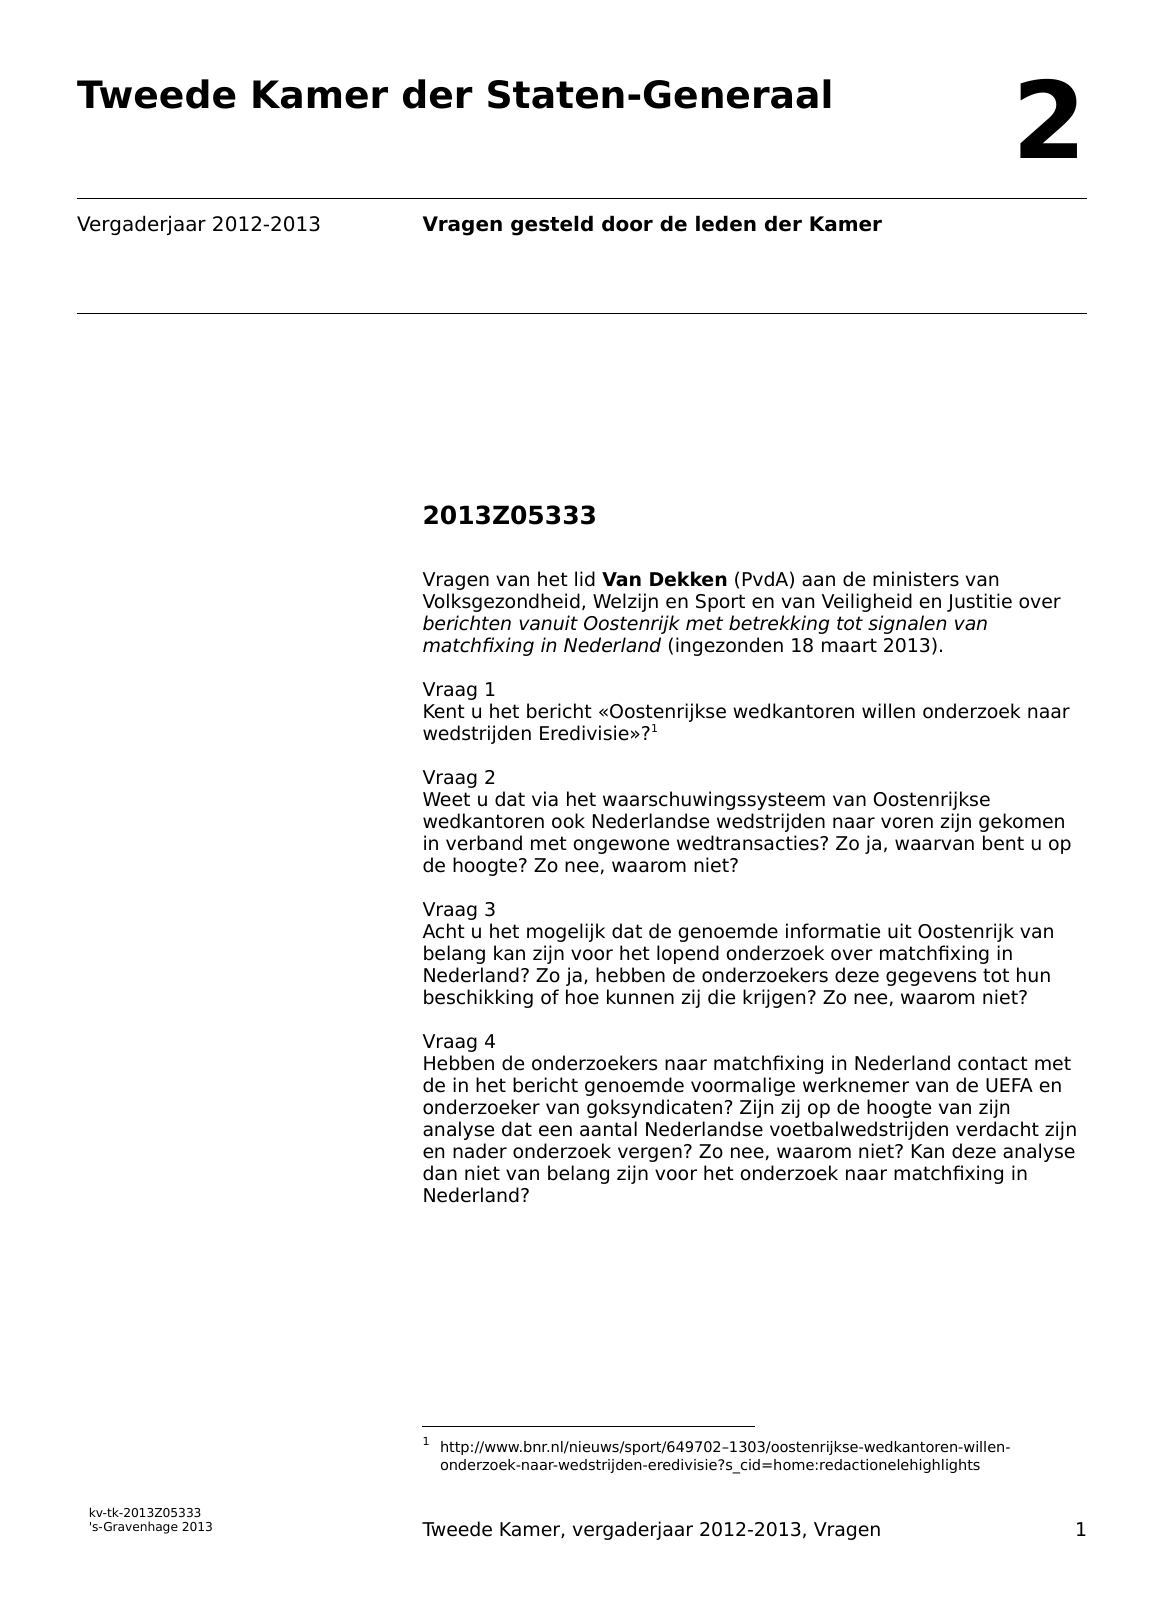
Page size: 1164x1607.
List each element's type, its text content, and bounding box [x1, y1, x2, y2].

table_header 2 [886, 59, 1087, 198]
text Vraag 4 [422, 1031, 1087, 1053]
text Vraag 2 [422, 767, 1087, 789]
text Kent u het bericht «Oostenrijkse wedkantoren willen onderzoek naar wedstrijden Eredivisie»? [422, 701, 1087, 745]
text Vraag 3 [422, 899, 1087, 921]
text Acht u het mogelijk dat de genoemde informatie uit Oostenrijk van belang kan zijn voor het lopend onderzoek over matchfixing in Nederland? Zo ja, hebben de onderzoekers deze gegevens tot hun beschikking of hoe kunnen zij die krijgen? Zo nee, waarom niet? [422, 921, 1087, 1009]
text Vraag 1 [422, 679, 1087, 701]
table_header Tweede Kamer der Staten-Generaal [77, 59, 886, 198]
text http://www.bnr.nl/nieuws/sport/649702–1303/oostenrijkse-wedkantoren-willen-onderzoek-naar-wedstrijden-eredivisie?s_cid=home:redactionelehighlights [422, 1435, 1087, 1474]
table_cell Vragen gesteld door de leden der Kamer [422, 199, 1087, 313]
text 's-Gravenhage 2013 [88, 1520, 323, 1534]
text 2013Z05333 [422, 501, 1087, 531]
text Weet u dat via het waarschuwingssysteem van Oostenrijkse wedkantoren ook Nederlandse wedstrijden naar voren zijn gekomen in verband met ongewone wedtransacties? Zo ja, waarvan bent u op de hoogte? Zo nee, waarom niet? [422, 789, 1087, 877]
text kv-tk-2013Z05333 [88, 1506, 323, 1520]
text Vragen van het lid Van Dekken (PvdA) aan de ministers van Volksgezondheid, Welzijn en Sport en van Veiligheid en Justitie over berichten vanuit Oostenrijk met betrekking tot signalen van matchfixing in Nederland (ingezonden 18 maart 2013). [422, 569, 1087, 657]
text Hebben de onderzoekers naar matchfixing in Nederland contact met de in het bericht genoemde voormalige werknemer van de UEFA en onderzoeker van goksyndicaten? Zijn zij op de hoogte van zijn analyse dat een aantal Nederlandse voetbalwedstrijden verdacht zijn en nader onderzoek vergen? Zo nee, waarom niet? Kan deze analyse dan niet van belang zijn voor het onderzoek naar matchfixing in Nederland? [422, 1053, 1087, 1207]
table_cell Vergaderjaar 2012-2013 [77, 199, 422, 313]
